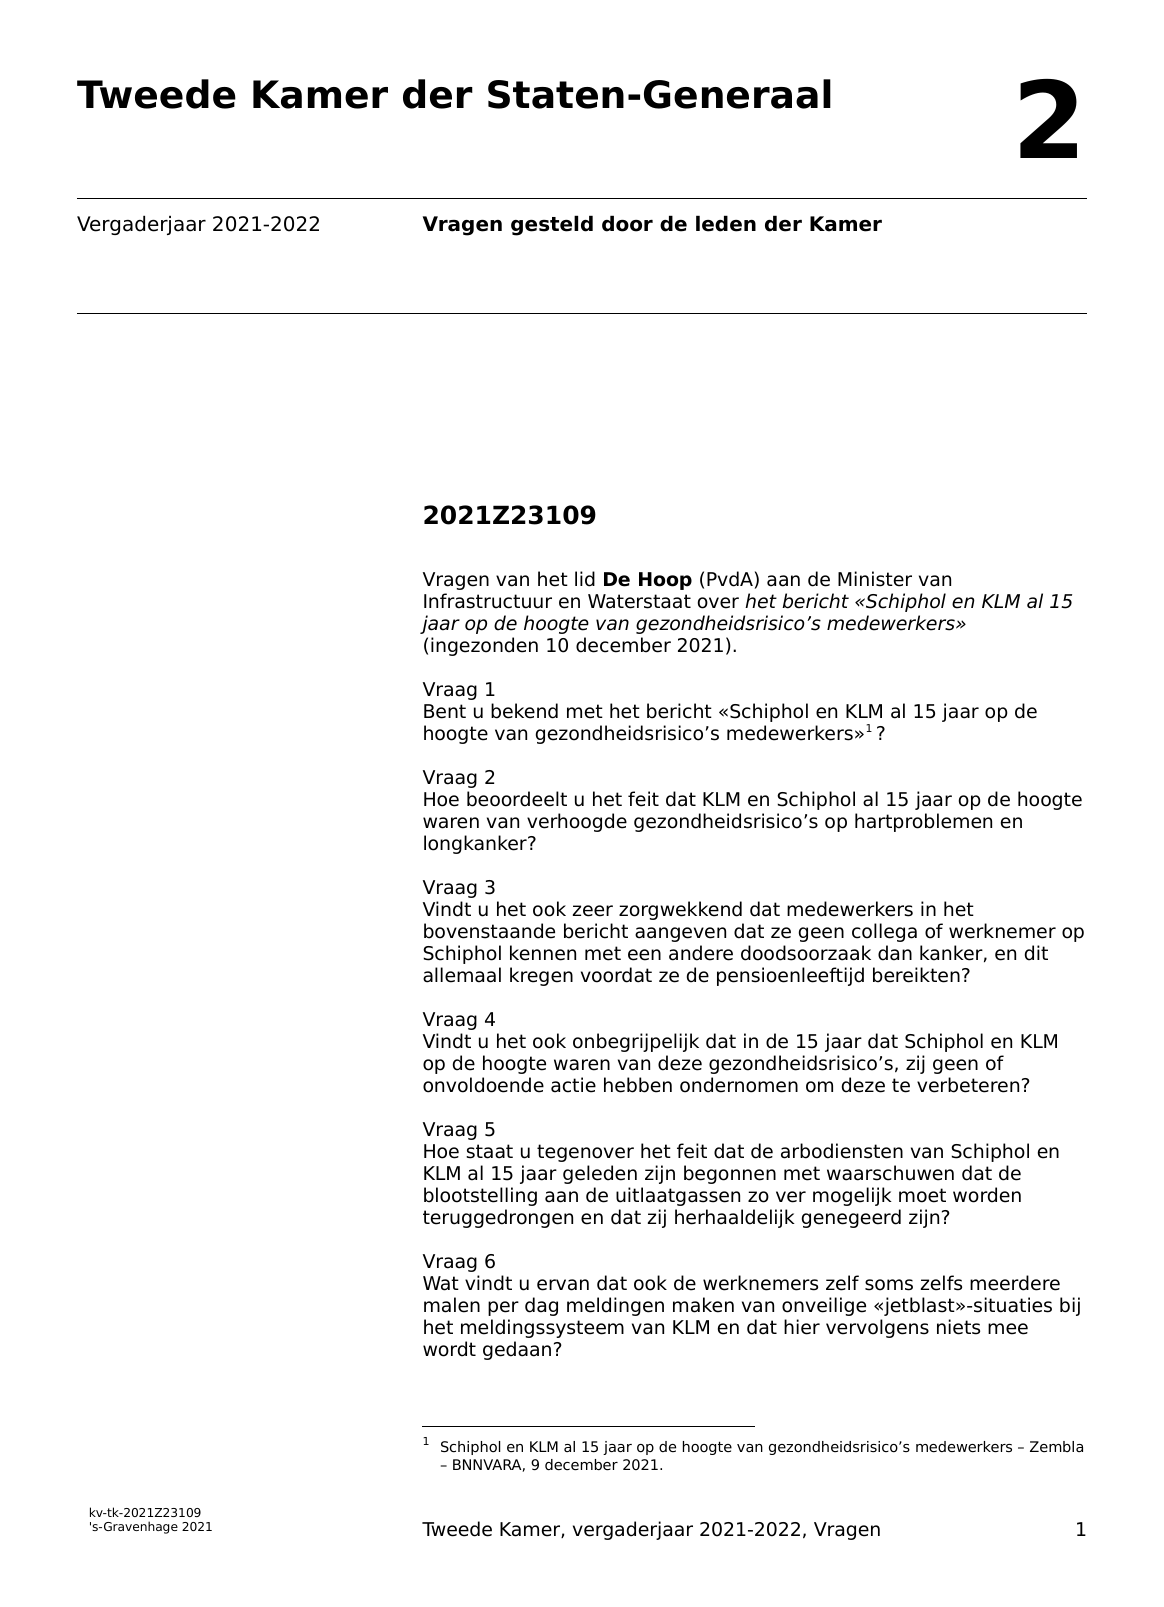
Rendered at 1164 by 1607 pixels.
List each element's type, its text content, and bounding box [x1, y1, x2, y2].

text Vragen van het lid De Hoop (PvdA) aan de Minister van Infrastructuur en Waterstaat over het bericht «Schiphol en KLM al 15 jaar op de hoogte van gezondheidsrisico’s medewerkers» (ingezonden 10 december 2021). [422, 569, 1087, 657]
text 2021Z23109 [422, 501, 1087, 531]
text Vraag 3 [422, 877, 1087, 899]
text Vraag 6 [422, 1251, 1087, 1273]
text Bent u bekend met het bericht «Schiphol en KLM al 15 jaar op de hoogte van gezondheidsrisico’s medewerkers»? [422, 701, 1087, 745]
text Vindt u het ook onbegrijpelijk dat in de 15 jaar dat Schiphol en KLM op de hoogte waren van deze gezondheidsrisico’s, zij geen of onvoldoende actie hebben ondernomen om deze te verbeteren? [422, 1031, 1087, 1097]
table_cell Vragen gesteld door de leden der Kamer [422, 199, 1087, 313]
text Schiphol en KLM al 15 jaar op de hoogte van gezondheidsrisico’s medewerkers – Zembla – BNNVARA, 9 december 2021. [422, 1435, 1087, 1474]
text 's-Gravenhage 2021 [88, 1520, 323, 1534]
text Vindt u het ook zeer zorgwekkend dat medewerkers in het bovenstaande bericht aangeven dat ze geen collega of werknemer op Schiphol kennen met een andere doodsoorzaak dan kanker, en dit allemaal kregen voordat ze de pensioenleeftijd bereikten? [422, 899, 1087, 987]
text Hoe beoordeelt u het feit dat KLM en Schiphol al 15 jaar op de hoogte waren van verhoogde gezondheidsrisico’s op hartproblemen en longkanker? [422, 789, 1087, 855]
text Vraag 1 [422, 679, 1087, 701]
text Wat vindt u ervan dat ook de werknemers zelf soms zelfs meerdere malen per dag meldingen maken van onveilige «jetblast»-situaties bij het meldingssysteem van KLM en dat hier vervolgens niets mee wordt gedaan? [422, 1273, 1087, 1361]
text Hoe staat u tegenover het feit dat de arbodiensten van Schiphol en KLM al 15 jaar geleden zijn begonnen met waarschuwen dat de blootstelling aan de uitlaatgassen zo ver mogelijk moet worden teruggedrongen en dat zij herhaaldelijk genegeerd zijn? [422, 1141, 1087, 1229]
text Vraag 5 [422, 1119, 1087, 1141]
table_header 2 [886, 59, 1087, 198]
text kv-tk-2021Z23109 [88, 1506, 323, 1520]
table_header Tweede Kamer der Staten-Generaal [77, 59, 886, 198]
text Vraag 2 [422, 767, 1087, 789]
text Vraag 4 [422, 1009, 1087, 1031]
table_cell Vergaderjaar 2021-2022 [77, 199, 422, 313]
